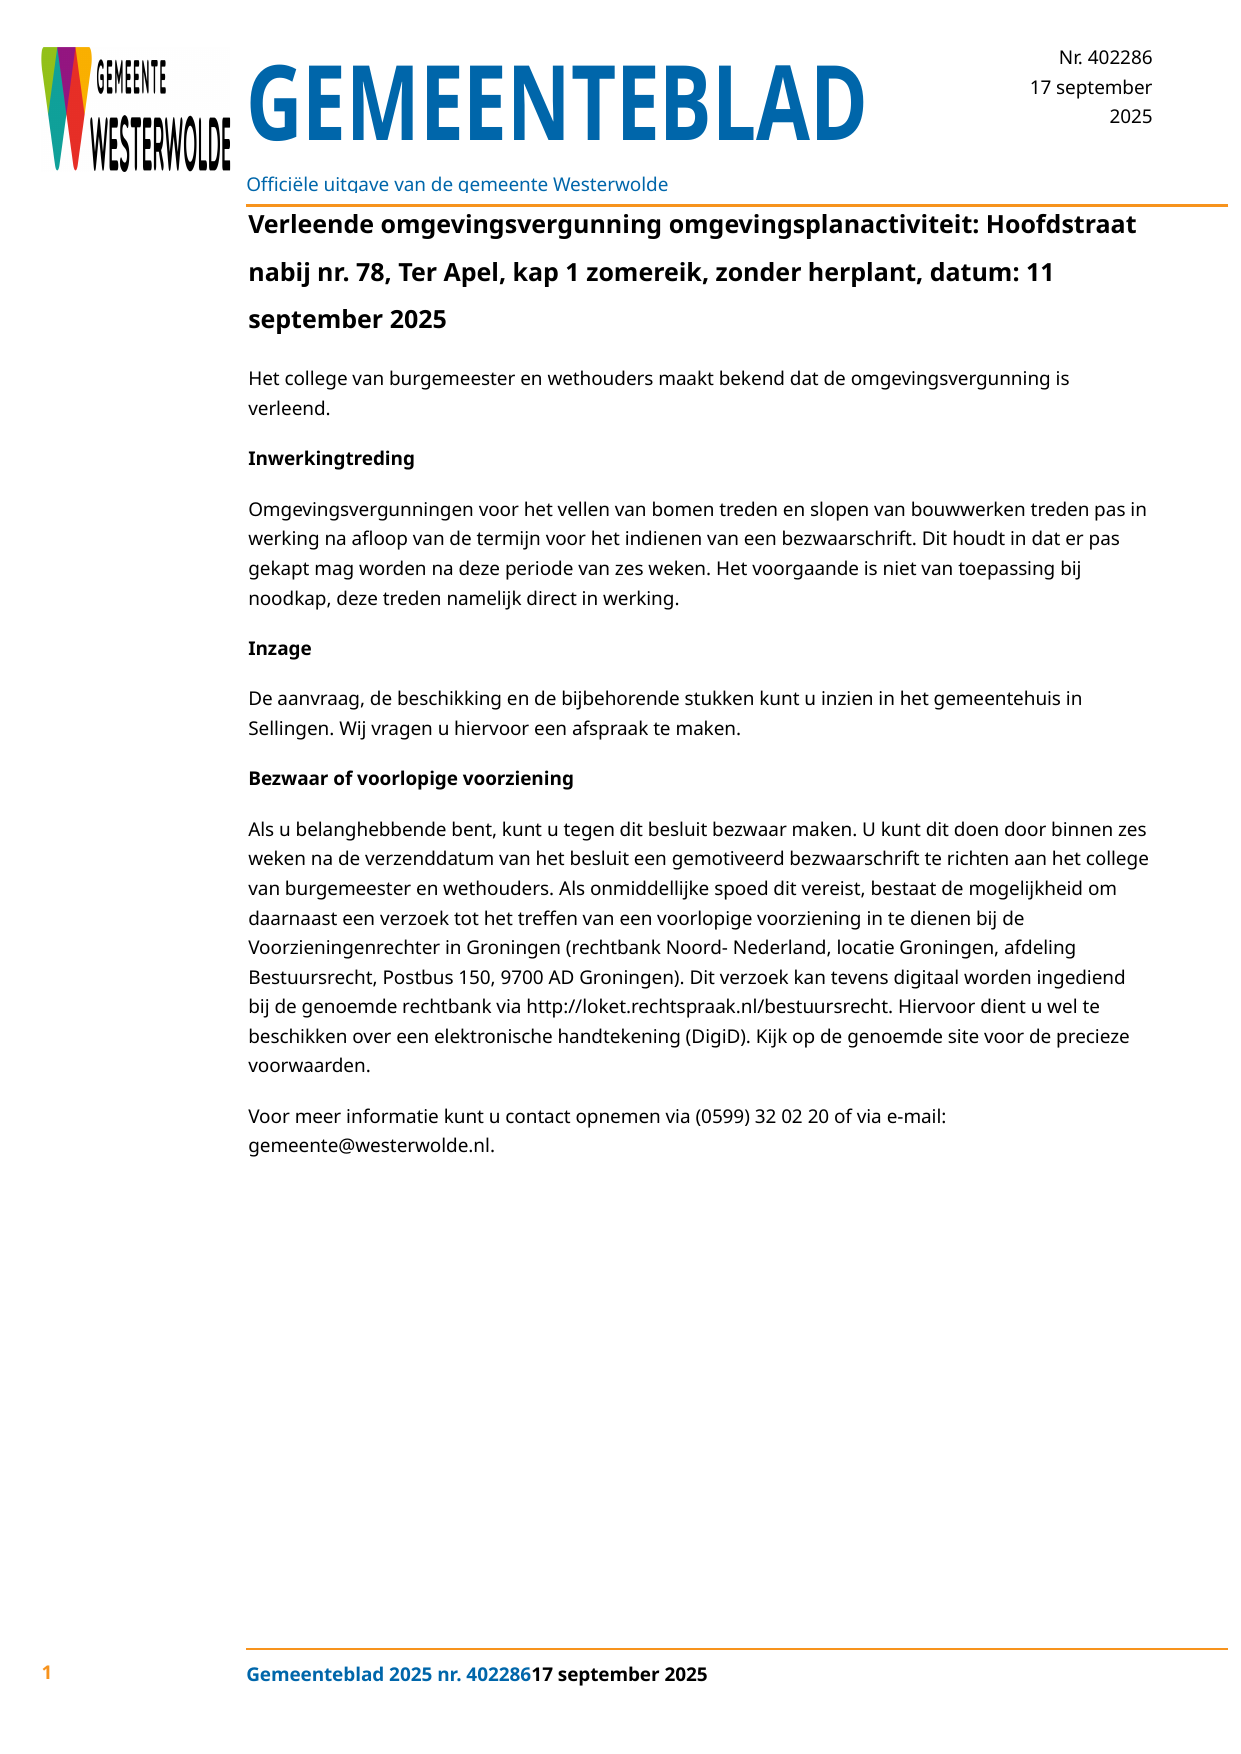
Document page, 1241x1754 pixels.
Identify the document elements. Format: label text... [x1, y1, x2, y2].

text Inzage [248, 635, 1152, 661]
text Omgevingsvergunningen voor het vellen van bomen treden en slopen van bouwwerken treden pas in werking na afloop van de termijn voor het indienen van een bezwaarschrift. Dit houdt in dat er pas gekapt mag worden na deze periode van zes weken. Het voorgaande is niet van toepassing bij noodkap, deze treden namelijk direct in werking. [248, 496, 1152, 610]
text Als u belanghebbende bent, kunt u tegen dit besluit bezwaar maken. U kunt dit doen door binnen zes weken na de verzenddatum van het besluit een gemotiveerd bezwaarschrift te richten aan het college van burgemeester en wethouders. Als onmiddellijke spoed dit vereist, bestaat de mogelijkheid om daarnaast een verzoek tot het treffen van een voorlopige voorziening in te dienen bij de Voorzieningenrechter in Groningen (rechtbank Noord- Nederland, locatie Groningen, afdeling Bestuursrecht, Postbus 150, 9700 AD Groningen). Dit verzoek kan tevens digitaal worden ingediend bij de genoemde rechtbank via http://loket.rechtspraak.nl/bestuursrecht. Hiervoor dient u wel te beschikken over een elektronische handtekening (DigiD). Kijk op de genoemde site voor de precieze voorwaarden. [248, 816, 1152, 1078]
text De aanvraag, de beschikking en de bijbehorende stukken kunt u inzien in het gemeentehuis in Sellingen. Wij vragen u hiervoor een afspraak te maken. [248, 686, 1152, 741]
text Het college van burgemeester en wethouders maakt bekend dat de omgevingsvergunning is verleend. [248, 366, 1152, 421]
text Inwerkingtreding [248, 446, 1152, 471]
text Voor meer informatie kunt u contact opnemen via (0599) 32 02 20 of via e-mail: gemeente@westerwolde.nl. [248, 1103, 1152, 1158]
picture [41, 47, 231, 172]
text Bezwaar of voorlopige voorziening [248, 766, 1152, 791]
text Verleende omgevingsvergunning omgevingsplanactiviteit: Hoofdstraat nabij nr. 78, Ter Apel, kap 1 zomereik, zonder herplant, datum: 11 september 2025 [248, 207, 1152, 336]
